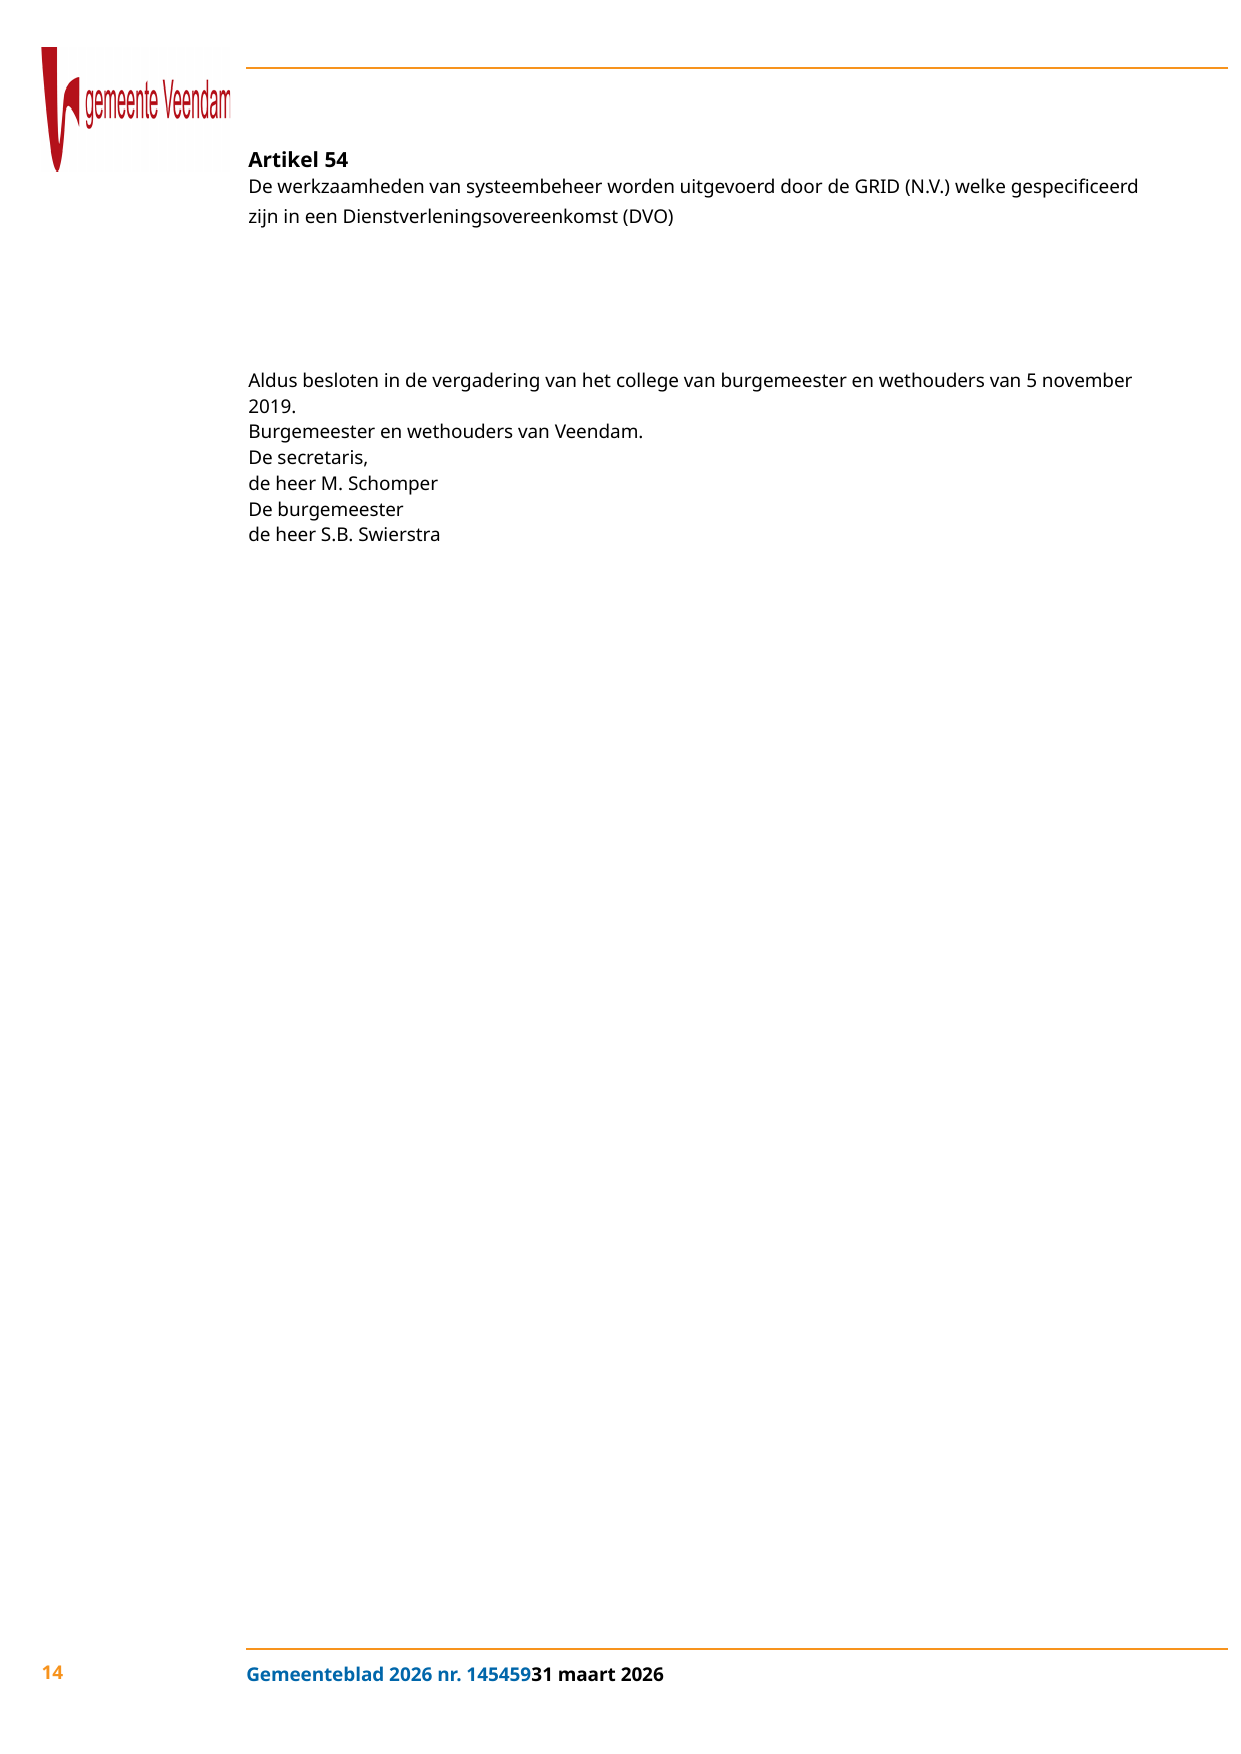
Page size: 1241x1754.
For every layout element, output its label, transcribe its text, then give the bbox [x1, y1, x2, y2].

text de heer M. Schomper [248, 470, 1152, 496]
text Aldus besloten in de vergadering van het college van burgemeester en wethouders van 5 november 2019. [248, 367, 1152, 419]
text De secretaris, [248, 444, 1152, 470]
text Burgemeester en wethouders van Veendam. [248, 419, 1152, 444]
text De werkzaamheden van systeembeheer worden uitgevoerd door de GRID (N.V.) welke gespecificeerd zijn in een Dienstverleningsovereenkomst (DVO) [248, 174, 1152, 229]
text de heer S.B. Swierstra [248, 522, 1152, 547]
text De burgemeester [248, 496, 1152, 522]
text Artikel 54 [248, 145, 1152, 174]
picture [41, 47, 231, 172]
